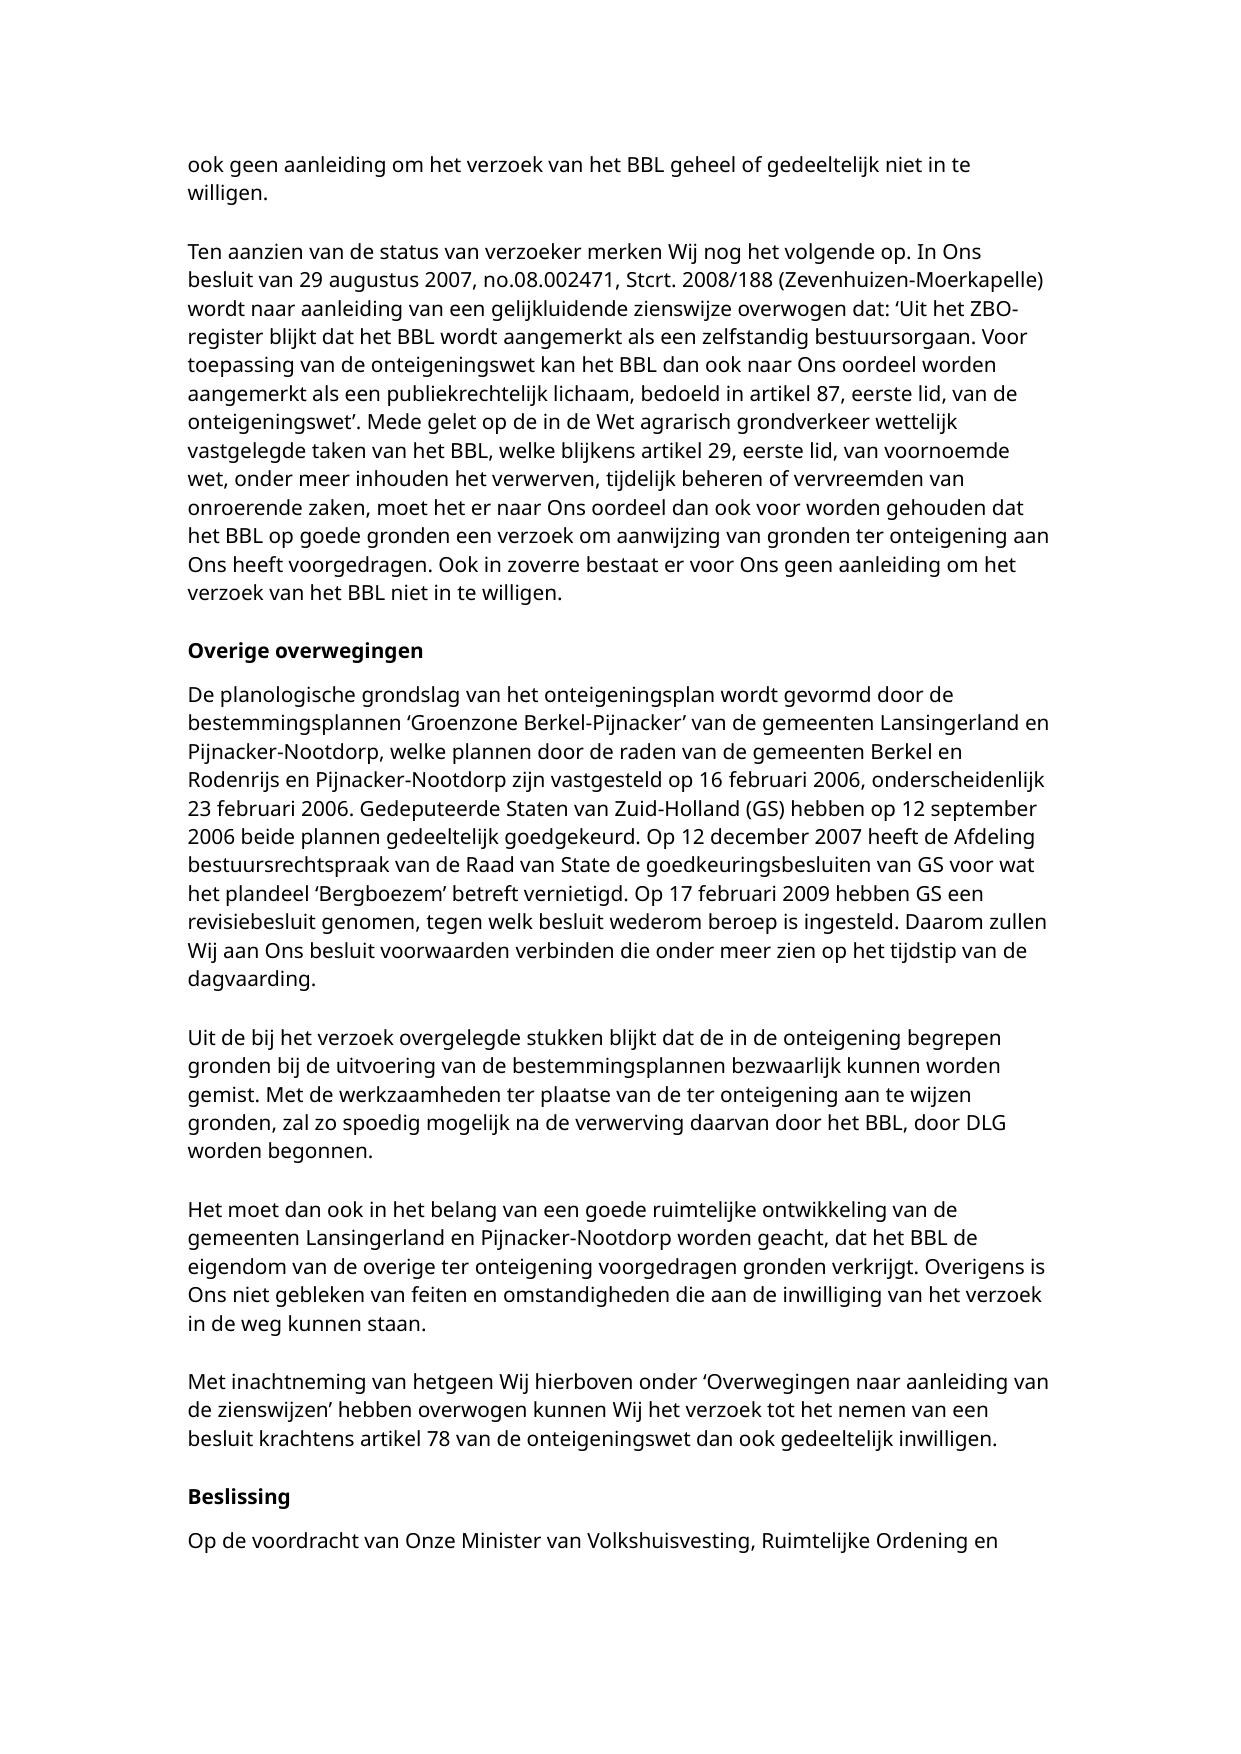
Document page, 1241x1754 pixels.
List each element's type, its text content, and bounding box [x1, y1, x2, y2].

text De planologische grondslag van het onteigeningsplan wordt gevormd door de bestemmingsplannen ‘Groenzone Berkel-Pijnacker’ van de gemeenten Lansingerland en Pijnacker-Nootdorp, welke plannen door de raden van de gemeenten Berkel en Rodenrijs en Pijnacker-Nootdorp zijn vastgesteld op 16 februari 2006, onderscheidenlijk 23 februari 2006. Gedeputeerde Staten van Zuid-Holland (GS) hebben op 12 september 2006 beide plannen gedeeltelijk goedgekeurd. Op 12 december 2007 heeft de Afdeling bestuursrechtspraak van de Raad van State de goedkeuringsbesluiten van GS voor wat het plandeel ‘Bergboezem’ betreft vernietigd. Op 17 februari 2009 hebben GS een revisiebesluit genomen, tegen welk besluit wederom beroep is ingesteld. Daarom zullen Wij aan Ons besluit voorwaarden verbinden die onder meer zien op het tijdstip van de dagvaarding. [187, 680, 1053, 993]
text Beslissing [187, 1482, 1053, 1511]
text Met inachtneming van hetgeen Wij hierboven onder ‘Overwegingen naar aanleiding van de zienswijzen’ hebben overwogen kunnen Wij het verzoek tot het nemen van een besluit krachtens artikel 78 van de onteigeningswet dan ook gedeeltelijk inwilligen. [187, 1367, 1053, 1452]
text ook geen aanleiding om het verzoek van het BBL geheel of gedeeltelijk niet in te willigen. [187, 150, 1053, 207]
text Op de voordracht van Onze Minister van Volkshuisvesting, Ruimtelijke Ordening en [187, 1526, 1053, 1554]
text Uit de bij het verzoek overgelegde stukken blijkt dat de in de onteigening begrepen gronden bij de uitvoering van de bestemmingsplannen bezwaarlijk kunnen worden gemist. Met de werkzaamheden ter plaatse van de ter onteigening aan te wijzen gronden, zal zo spoedig mogelijk na de verwerving daarvan door het BBL, door DLG worden begonnen. [187, 1023, 1053, 1165]
text Ten aanzien van de status van verzoeker merken Wij nog het volgende op. In Ons besluit van 29 augustus 2007, no.08.002471, Stcrt. 2008/188 (Zevenhuizen-Moerkapelle) wordt naar aanleiding van een gelijkluidende zienswijze overwogen dat: ‘Uit het ZBO-register blijkt dat het BBL wordt aangemerkt als een zelfstandig bestuursorgaan. Voor toepassing van de onteigeningswet kan het BBL dan ook naar Ons oordeel worden aangemerkt als een publiekrechtelijk lichaam, bedoeld in artikel 87, eerste lid, van de onteigeningswet’. Mede gelet op de in de Wet agrarisch grondverkeer wettelijk vastgelegde taken van het BBL, welke blijkens artikel 29, eerste lid, van voornoemde wet, onder meer inhouden het verwerven, tijdelijk beheren of vervreemden van onroerende zaken, moet het er naar Ons oordeel dan ook voor worden gehouden dat het BBL op goede gronden een verzoek om aanwijzing van gronden ter onteigening aan Ons heeft voorgedragen. Ook in zoverre bestaat er voor Ons geen aanleiding om het verzoek van het BBL niet in te willigen. [187, 237, 1053, 607]
text Overige overwegingen [187, 637, 1053, 665]
text Het moet dan ook in het belang van een goede ruimtelijke ontwikkeling van de gemeenten Lansingerland en Pijnacker-Nootdorp worden geacht, dat het BBL de eigendom van de overige ter onteigening voorgedragen gronden verkrijgt. Overigens is Ons niet gebleken van feiten en omstandigheden die aan de inwilliging van het verzoek in de weg kunnen staan. [187, 1195, 1053, 1337]
